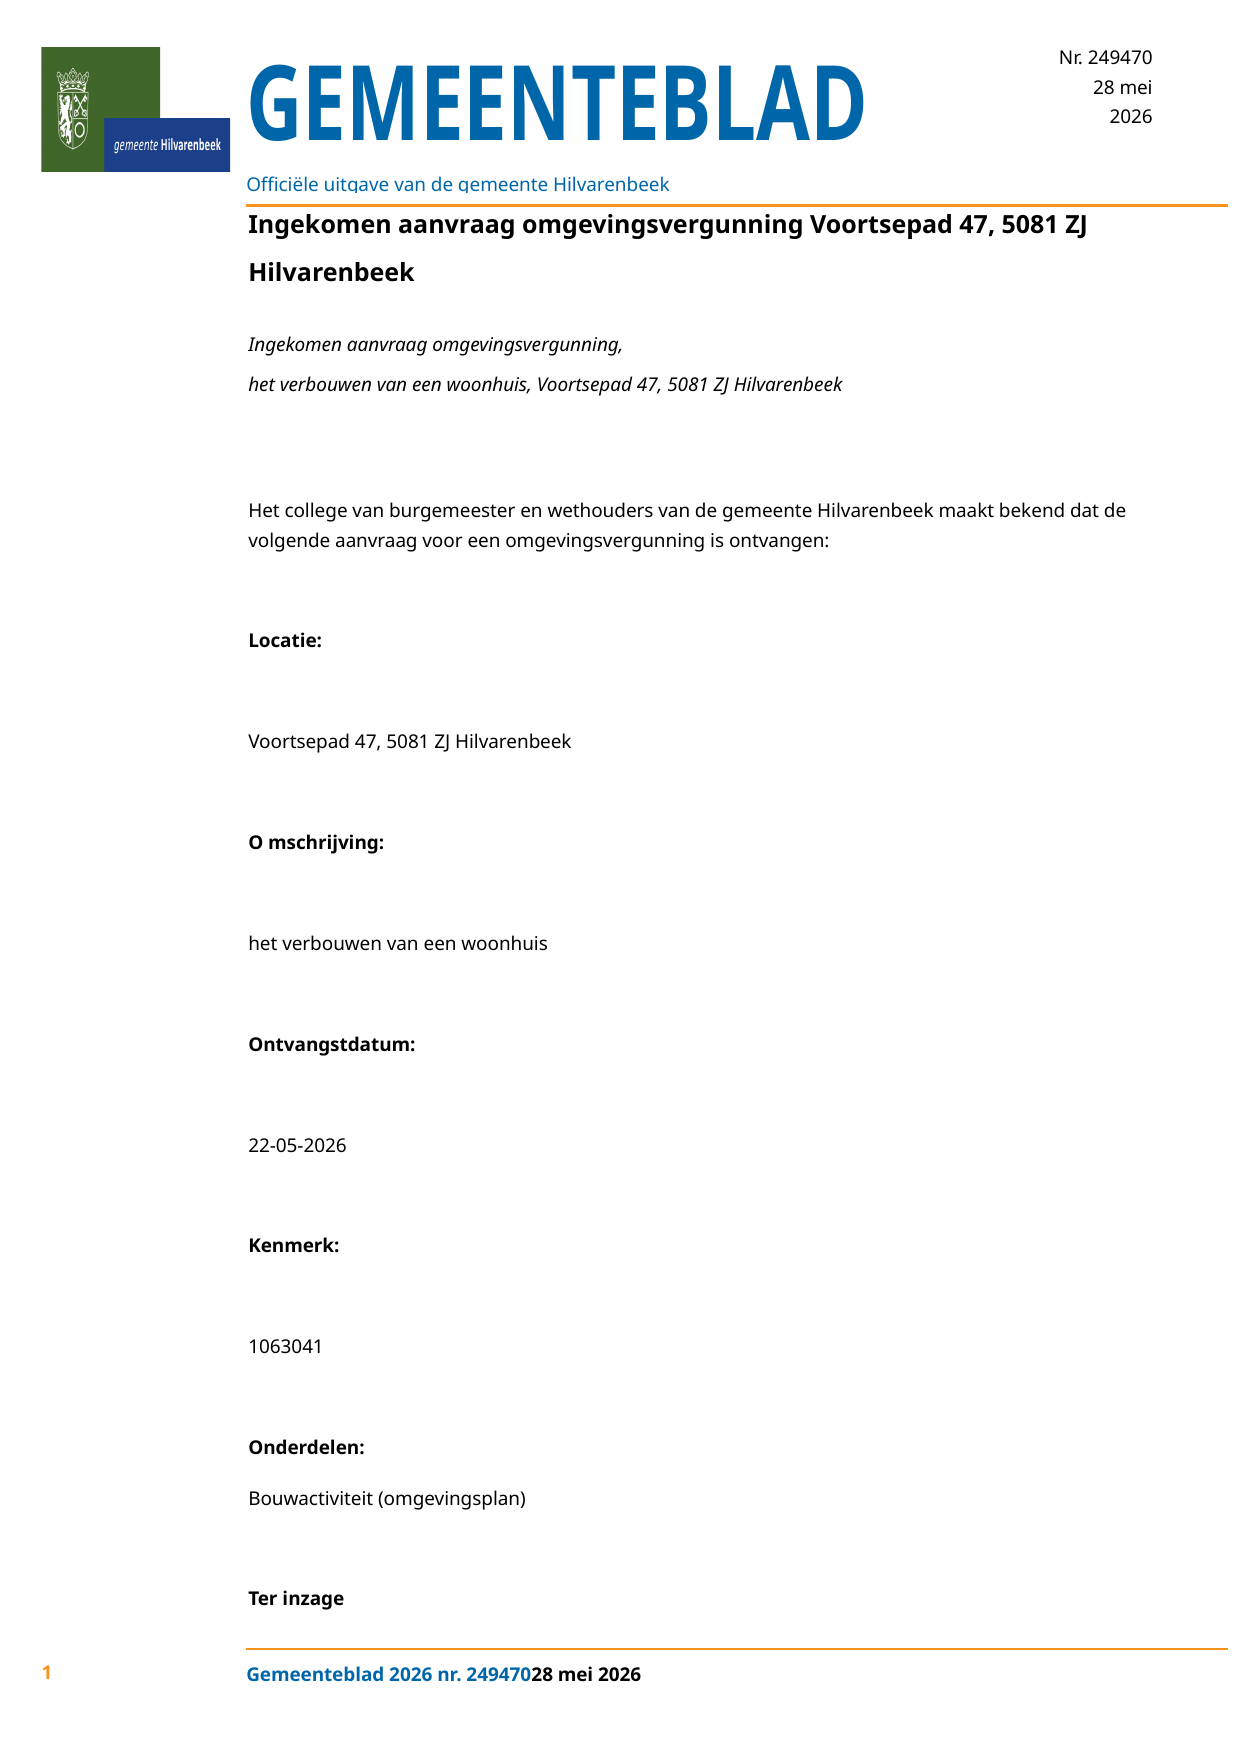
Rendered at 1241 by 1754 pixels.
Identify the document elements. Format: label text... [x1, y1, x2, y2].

text Locatie: [248, 628, 1152, 653]
text Kenmerk: [248, 1233, 1152, 1258]
text Voortsepad 47, 5081 ZJ Hilvarenbeek [248, 728, 1152, 754]
picture [41, 47, 231, 172]
text Bouwactiviteit (omgevingsplan) [248, 1485, 1152, 1511]
text Het college van burgemeester en wethouders van de gemeente Hilvarenbeek maakt bekend dat de volgende aanvraag voor een omgevingsvergunning is ontvangen: [248, 497, 1152, 553]
text Ingekomen aanvraag omgevingsvergunning, [248, 331, 1152, 357]
text 22-05-2026 [248, 1132, 1152, 1158]
text Onderdelen: [248, 1434, 1152, 1460]
text 1063041 [248, 1333, 1152, 1359]
text Ontvangstdatum: [248, 1031, 1152, 1057]
text O mschrijving: [248, 829, 1152, 855]
text het verbouwen van een woonhuis [248, 930, 1152, 956]
text het verbouwen van een woonhuis, Voortsepad 47, 5081 ZJ Hilvarenbeek [248, 371, 1152, 396]
text Ter inzage [248, 1586, 1152, 1611]
text Ingekomen aanvraag omgevingsvergunning Voortsepad 47, 5081 ZJ Hilvarenbeek [248, 207, 1152, 288]
